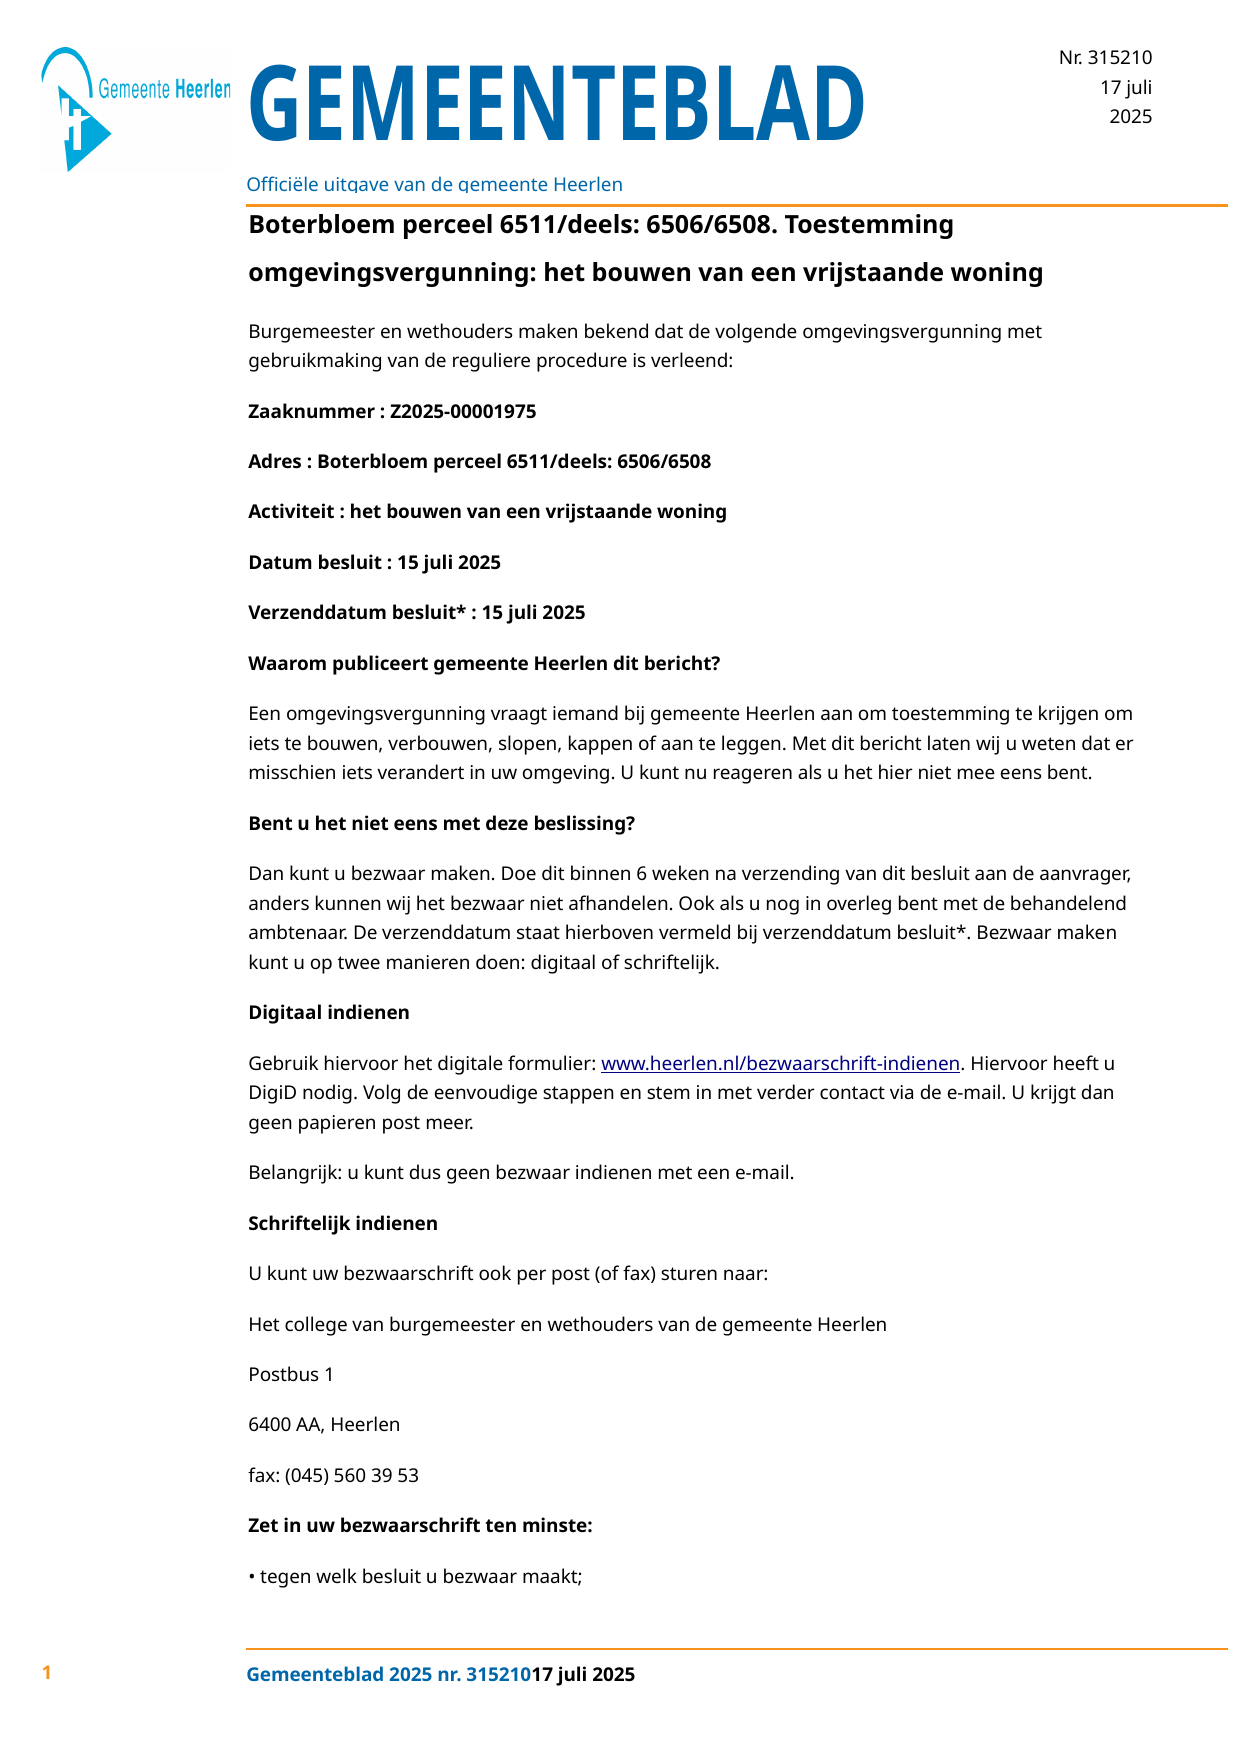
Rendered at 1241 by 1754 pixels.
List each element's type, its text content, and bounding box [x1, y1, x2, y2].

text Zet in uw bezwaarschrift ten minste: [248, 1512, 1152, 1538]
text Postbus 1 [248, 1361, 1152, 1387]
text Schriftelijk indienen [248, 1210, 1152, 1236]
text Belangrijk: u kunt dus geen bezwaar indienen met een e-mail. [248, 1159, 1152, 1185]
text Het college van burgemeester en wethouders van de gemeente Heerlen [248, 1311, 1152, 1337]
picture [41, 47, 231, 172]
text Verzenddatum besluit* : 15 juli 2025 [248, 599, 1152, 625]
text Adres : Boterbloem perceel 6511/deels: 6506/6508 [248, 448, 1152, 474]
text Boterbloem perceel 6511/deels: 6506/6508. Toestemming omgevingsvergunning: het bouwen van een vrijstaande woning [248, 207, 1152, 288]
text Burgemeester en wethouders maken bekend dat de volgende omgevingsvergunning met gebruikmaking van de reguliere procedure is verleend: [248, 318, 1152, 373]
text Gebruik hiervoor het digitale formulier: www.heerlen.nl/bezwaarschrift-indienen. Hiervoor heeft u DigiD nodig. Volg de eenvoudige stappen en stem in met verder contact via de e-mail. U krijgt dan geen papieren post meer. [248, 1050, 1152, 1135]
text Datum besluit : 15 juli 2025 [248, 549, 1152, 575]
text Digitaal indienen [248, 999, 1152, 1025]
text 6400 AA, Heerlen [248, 1412, 1152, 1437]
text fax: (045) 560 39 53 [248, 1462, 1152, 1488]
text Een omgevingsvergunning vraagt iemand bij gemeente Heerlen aan om toestemming te krijgen om iets te bouwen, verbouwen, slopen, kappen of aan te leggen. Met dit bericht laten wij u weten dat er misschien iets verandert in uw omgeving. U kunt nu reageren als u het hier niet mee eens bent. [248, 700, 1152, 785]
text Waarom publiceert gemeente Heerlen dit bericht? [248, 650, 1152, 676]
text • tegen welk besluit u bezwaar maakt; [248, 1563, 1152, 1589]
picture [41, 47, 59, 70]
text Activiteit : het bouwen van een vrijstaande woning [248, 499, 1152, 524]
text Zaaknummer : Z2025-00001975 [248, 398, 1152, 424]
text Bent u het niet eens met deze beslissing? [248, 810, 1152, 836]
text Dan kunt u bezwaar maken. Doe dit binnen 6 weken na verzending van dit besluit aan de aanvrager, anders kunnen wij het bezwaar niet afhandelen. Ook als u nog in overleg bent met de behandelend ambtenaar. De verzenddatum staat hierboven vermeld bij verzenddatum besluit*. Bezwaar maken kunt u op twee manieren doen: digitaal of schriftelijk. [248, 860, 1152, 975]
text U kunt uw bezwaarschrift ook per post (of fax) sturen naar: [248, 1260, 1152, 1286]
